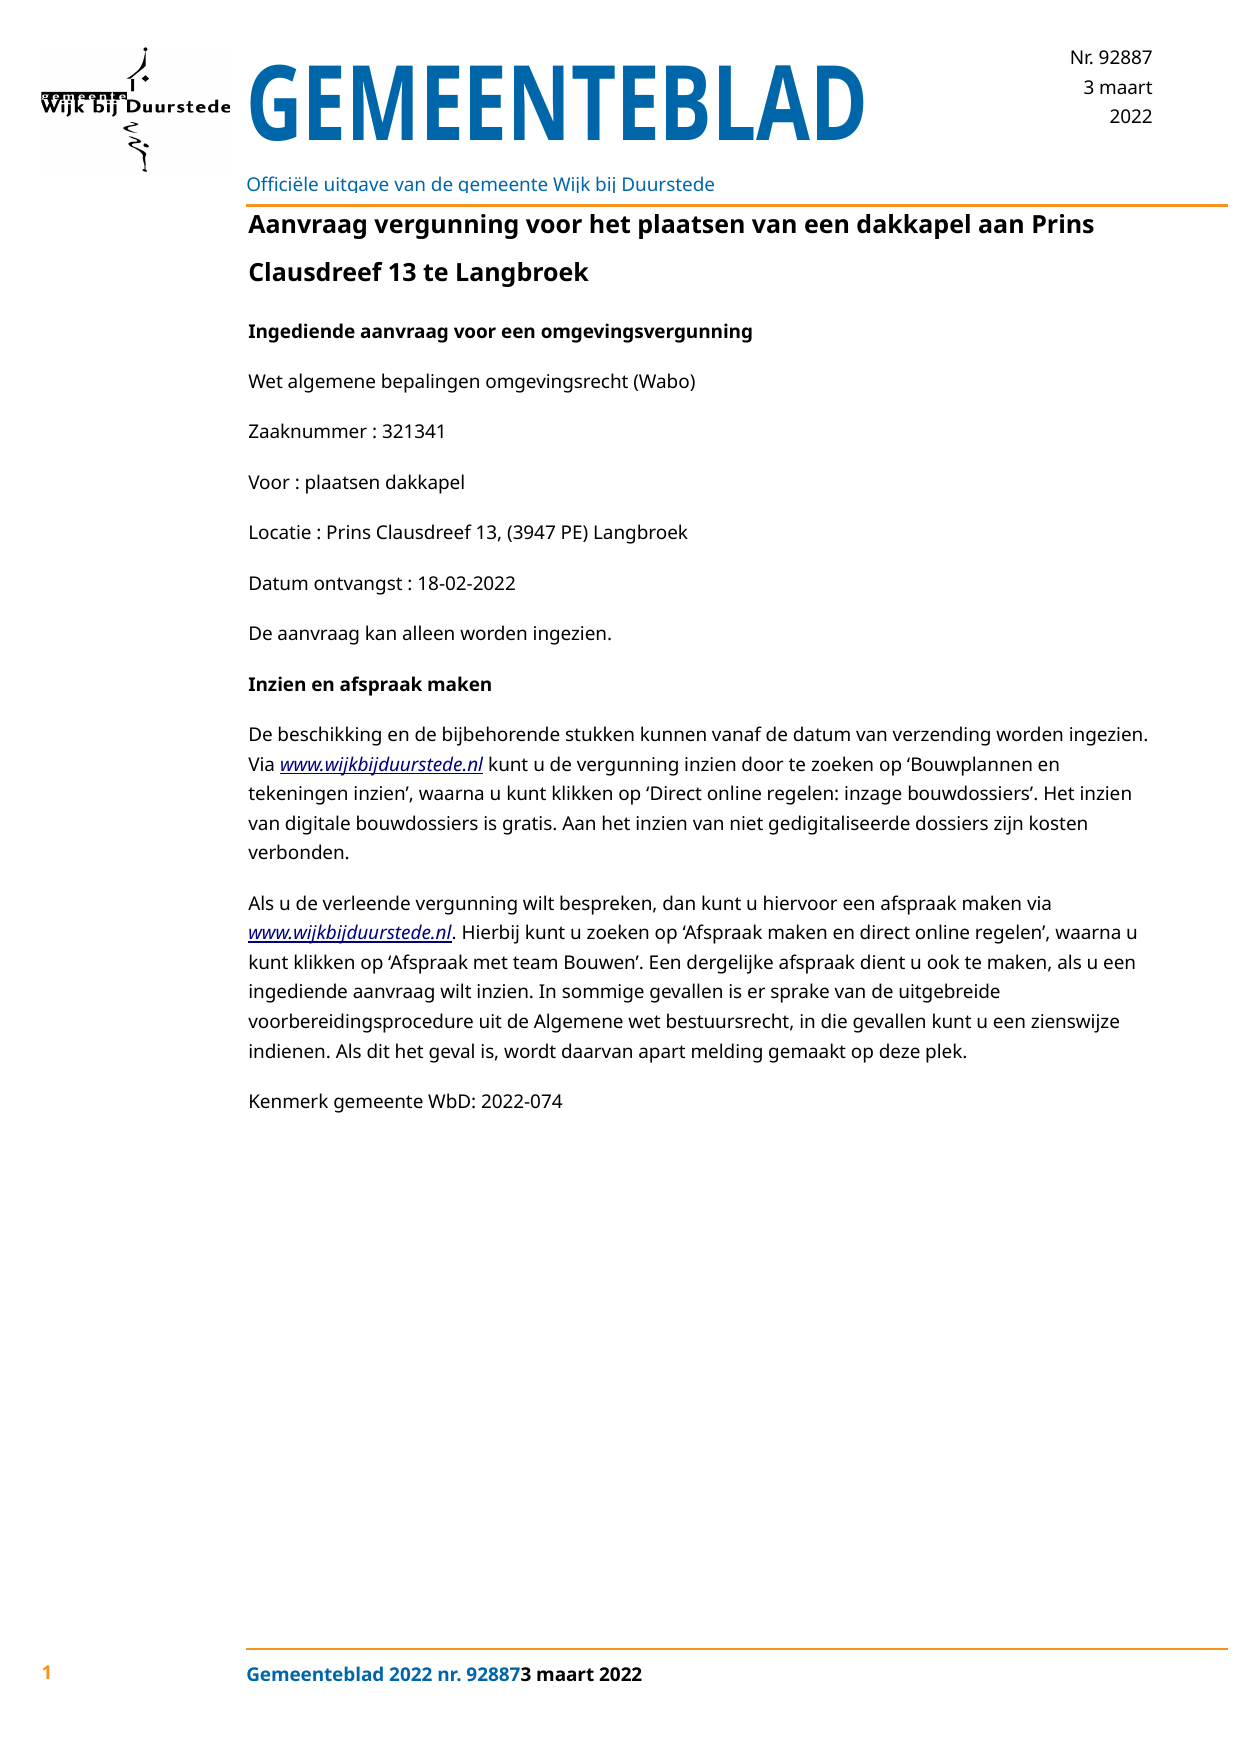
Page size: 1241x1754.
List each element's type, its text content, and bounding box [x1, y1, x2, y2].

text Ingediende aanvraag voor een omgevingsvergunning [248, 318, 1152, 344]
text Datum ontvangst : 18-02-2022 [248, 570, 1152, 596]
text Locatie : Prins Clausdreef 13, (3947 PE) Langbroek [248, 519, 1152, 545]
text De aanvraag kan alleen worden ingezien. [248, 620, 1152, 646]
text Wet algemene bepalingen omgevingsrecht (Wabo) [248, 368, 1152, 394]
text Zaaknummer : 321341 [248, 419, 1152, 444]
text Inzien en afspraak maken [248, 671, 1152, 697]
text Als u de verleende vergunning wilt bespreken, dan kunt u hiervoor een afspraak maken via www.wijkbijduurstede.nl. Hierbij kunt u zoeken op ‘Afspraak maken en direct online regelen’, waarna u kunt klikken op ‘Afspraak met team Bouwen’. Een dergelijke afspraak dient u ook te maken, als u een ingediende aanvraag wilt inzien. In sommige gevallen is er sprake van de uitgebreide voorbereidingsprocedure uit de Algemene wet bestuursrecht, in die gevallen kunt u een zienswijze indienen. Als dit het geval is, wordt daarvan apart melding gemaakt op deze plek. [248, 890, 1152, 1064]
text Kenmerk gemeente WbD: 2022-074 [248, 1088, 1152, 1114]
picture [41, 47, 231, 172]
text De beschikking en de bijbehorende stukken kunnen vanaf de datum van verzending worden ingezien. Via www.wijkbijduurstede.nl kunt u de vergunning inzien door te zoeken op ‘Bouwplannen en tekeningen inzien’, waarna u kunt klikken op ‘Direct online regelen: inzage bouwdossiers’. Het inzien van digitale bouwdossiers is gratis. Aan het inzien van niet gedigitaliseerde dossiers zijn kosten verbonden. [248, 721, 1152, 865]
text Aanvraag vergunning voor het plaatsen van een dakkapel aan Prins Clausdreef 13 te Langbroek [248, 207, 1152, 288]
text Voor : plaatsen dakkapel [248, 469, 1152, 495]
